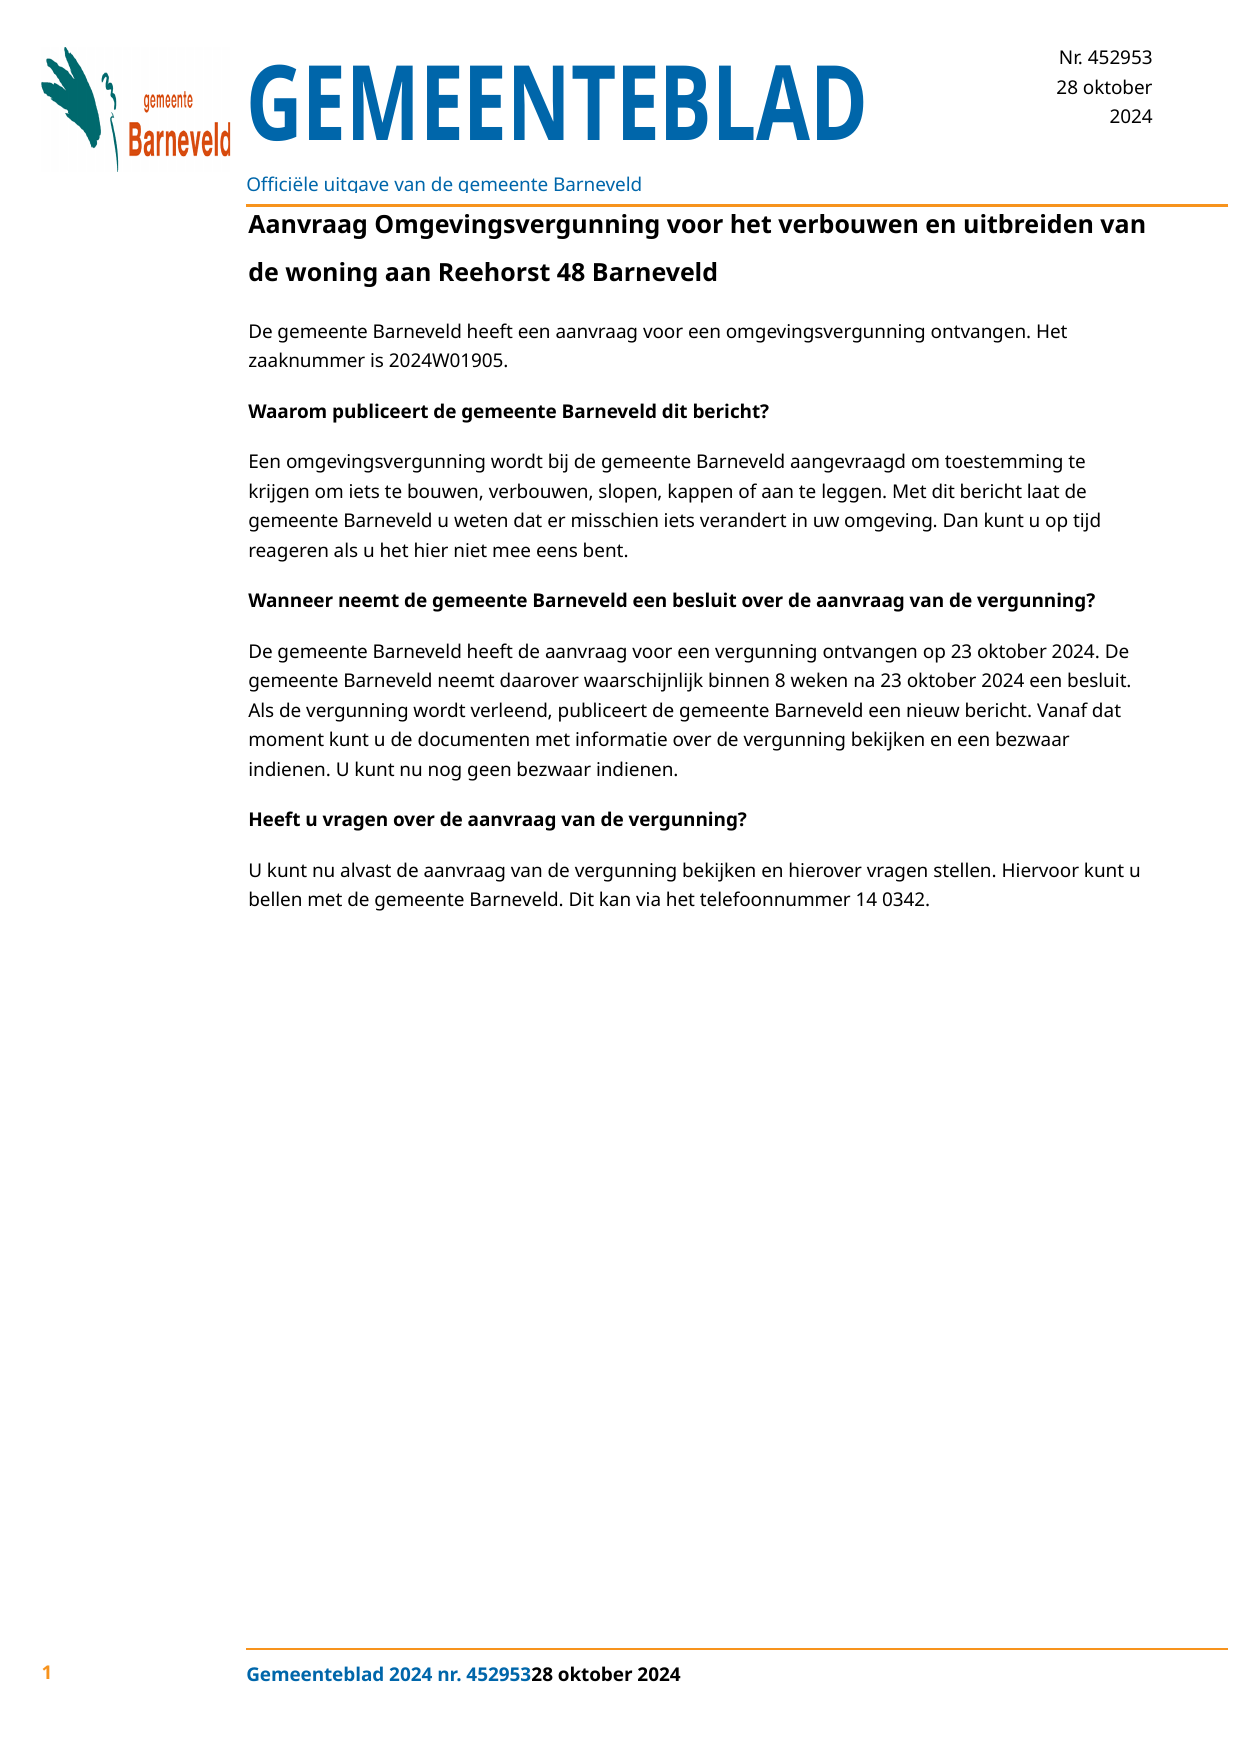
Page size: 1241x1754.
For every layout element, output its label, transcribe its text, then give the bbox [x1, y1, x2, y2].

text Wanneer neemt de gemeente Barneveld een besluit over de aanvraag van de vergunning? [248, 587, 1152, 613]
text De gemeente Barneveld heeft de aanvraag voor een vergunning ontvangen op 23 oktober 2024. De gemeente Barneveld neemt daarover waarschijnlijk binnen 8 weken na 23 oktober 2024 een besluit. Als de vergunning wordt verleend, publiceert de gemeente Barneveld een nieuw bericht. Vanaf dat moment kunt u de documenten met informatie over de vergunning bekijken en een bezwaar indienen. U kunt nu nog geen bezwaar indienen. [248, 638, 1152, 782]
text Heeft u vragen over de aanvraag van de vergunning? [248, 807, 1152, 832]
picture [41, 47, 231, 172]
text U kunt nu alvast de aanvraag van de vergunning bekijken en hierover vragen stellen. Hiervoor kunt u bellen met de gemeente Barneveld. Dit kan via het telefoonnummer 14 0342. [248, 857, 1152, 912]
text De gemeente Barneveld heeft een aanvraag voor een omgevingsvergunning ontvangen. Het zaaknummer is 2024W01905. [248, 318, 1152, 373]
text Waarom publiceert de gemeente Barneveld dit bericht? [248, 398, 1152, 424]
text Een omgevingsvergunning wordt bij de gemeente Barneveld aangevraagd om toestemming te krijgen om iets te bouwen, verbouwen, slopen, kappen of aan te leggen. Met dit bericht laat de gemeente Barneveld u weten dat er misschien iets verandert in uw omgeving. Dan kunt u op tijd reageren als u het hier niet mee eens bent. [248, 448, 1152, 563]
text Aanvraag Omgevingsvergunning voor het verbouwen en uitbreiden van de woning aan Reehorst 48 Barneveld [248, 207, 1152, 288]
